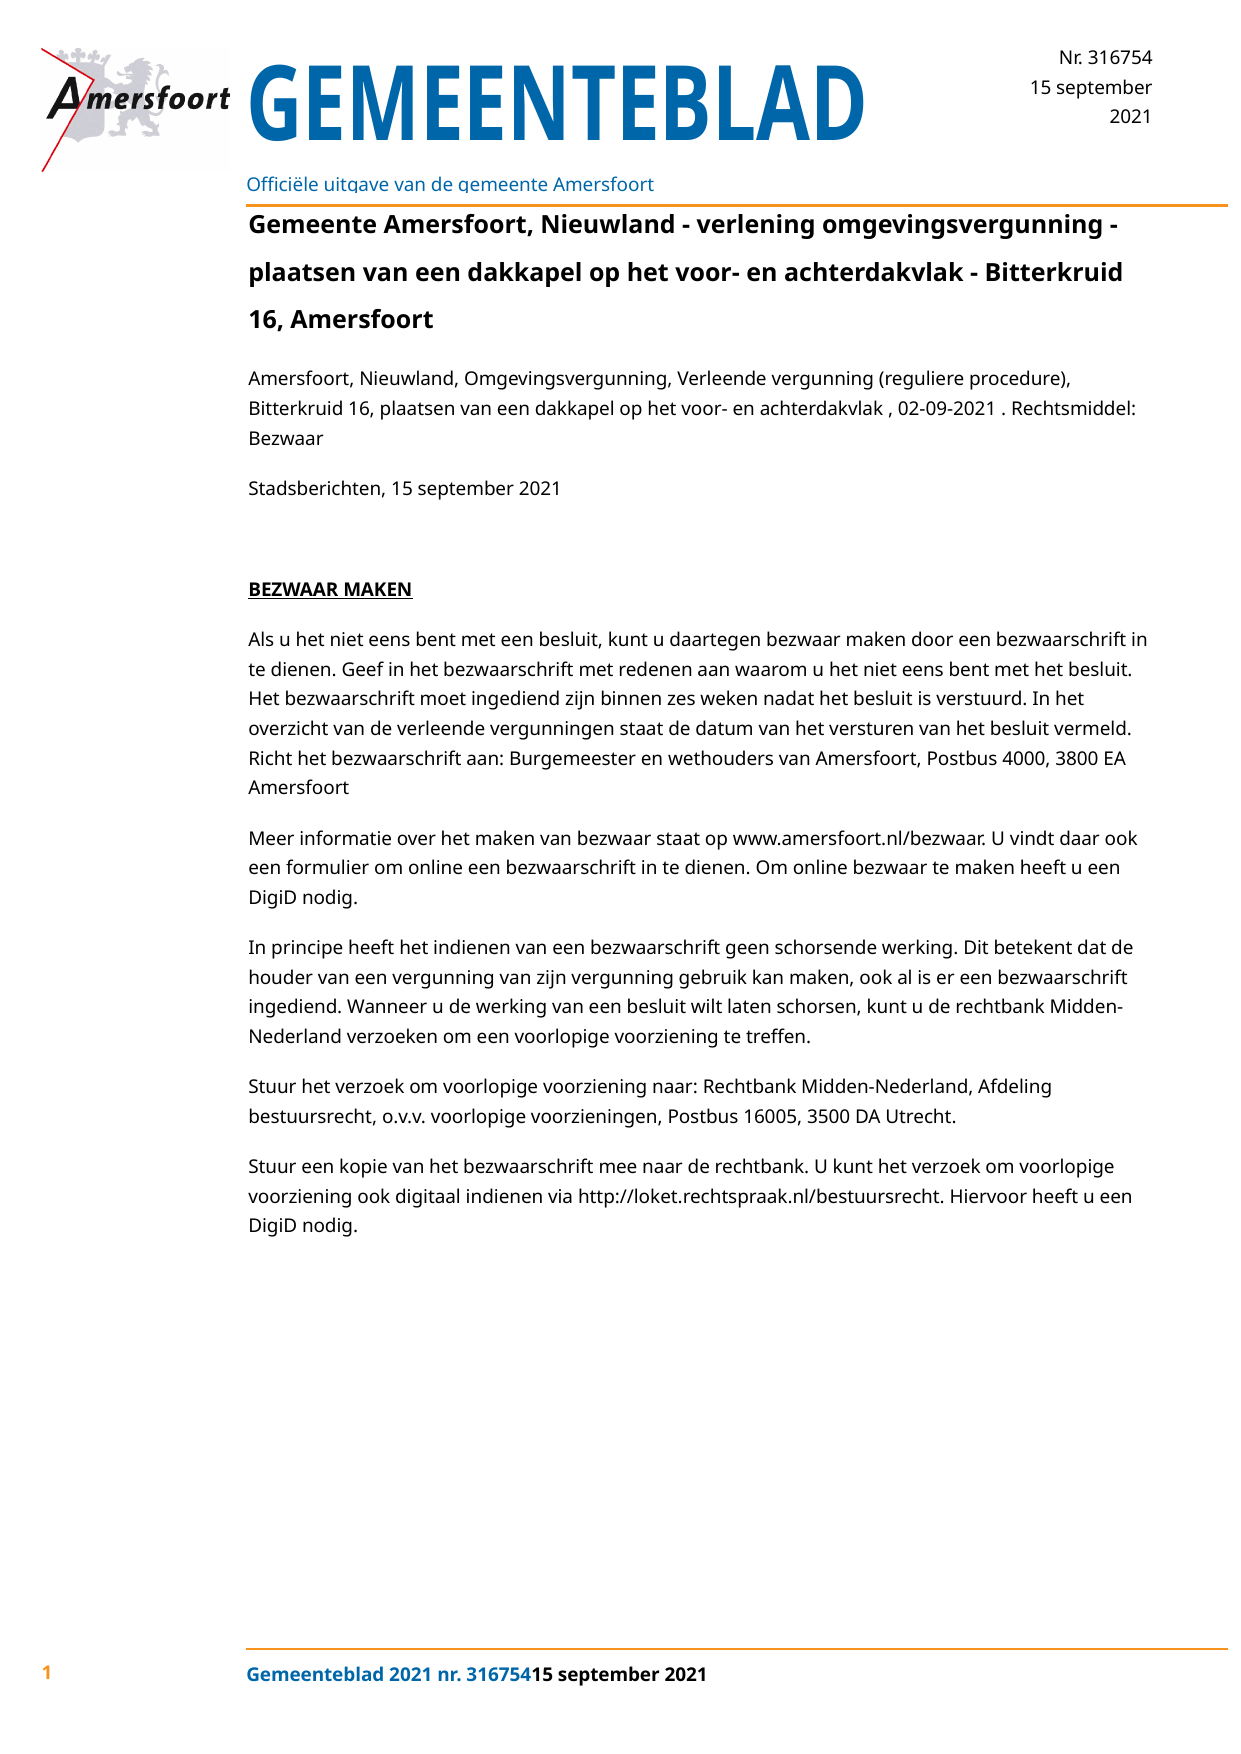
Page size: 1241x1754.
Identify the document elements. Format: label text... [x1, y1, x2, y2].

text Amersfoort, Nieuwland, Omgevingsvergunning, Verleende vergunning (reguliere procedure), Bitterkruid 16, plaatsen van een dakkapel op het voor- en achterdakvlak , 02-09-2021 . Rechtsmiddel: Bezwaar [248, 366, 1152, 450]
text Meer informatie over het maken van bezwaar staat op www.amersfoort.nl/bezwaar. U vindt daar ook een formulier om online een bezwaarschrift in te dienen. Om online bezwaar te maken heeft u een DigiD nodig. [248, 825, 1152, 909]
text In principe heeft het indienen van een bezwaarschrift geen schorsende werking. Dit betekent dat de houder van een vergunning van zijn vergunning gebruik kan maken, ook al is er een bezwaarschrift ingediend. Wanneer u de werking van een besluit wilt laten schorsen, kunt u de rechtbank Midden-Nederland verzoeken om een voorlopige voorziening te treffen. [248, 934, 1152, 1049]
text Stuur het verzoek om voorlopige voorziening naar: Rechtbank Midden-Nederland, Afdeling bestuursrecht, o.v.v. voorlopige voorzieningen, Postbus 16005, 3500 DA Utrecht. [248, 1073, 1152, 1129]
text Stadsberichten, 15 september 2021 [248, 475, 1152, 501]
text Gemeente Amersfoort, Nieuwland - verlening omgevingsvergunning - plaatsen van een dakkapel op het voor- en achterdakvlak - Bitterkruid 16, Amersfoort [248, 207, 1152, 336]
picture [41, 47, 231, 172]
text Stuur een kopie van het bezwaarschrift mee naar de rechtbank. U kunt het verzoek om voorlopige voorziening ook digitaal indienen via http://loket.rechtspraak.nl/bestuursrecht. Hiervoor heeft u een DigiD nodig. [248, 1153, 1152, 1238]
text Als u het niet eens bent met een besluit, kunt u daartegen bezwaar maken door een bezwaarschrift in te dienen. Geef in het bezwaarschrift met redenen aan waarom u het niet eens bent met het besluit. Het bezwaarschrift moet ingediend zijn binnen zes weken nadat het besluit is verstuurd. In het overzicht van de verleende vergunningen staat de datum van het versturen van het besluit vermeld. Richt het bezwaarschrift aan: Burgemeester en wethouders van Amersfoort, Postbus 4000, 3800 EA Amersfoort [248, 626, 1152, 800]
text BEZWAAR MAKEN [248, 576, 1152, 602]
